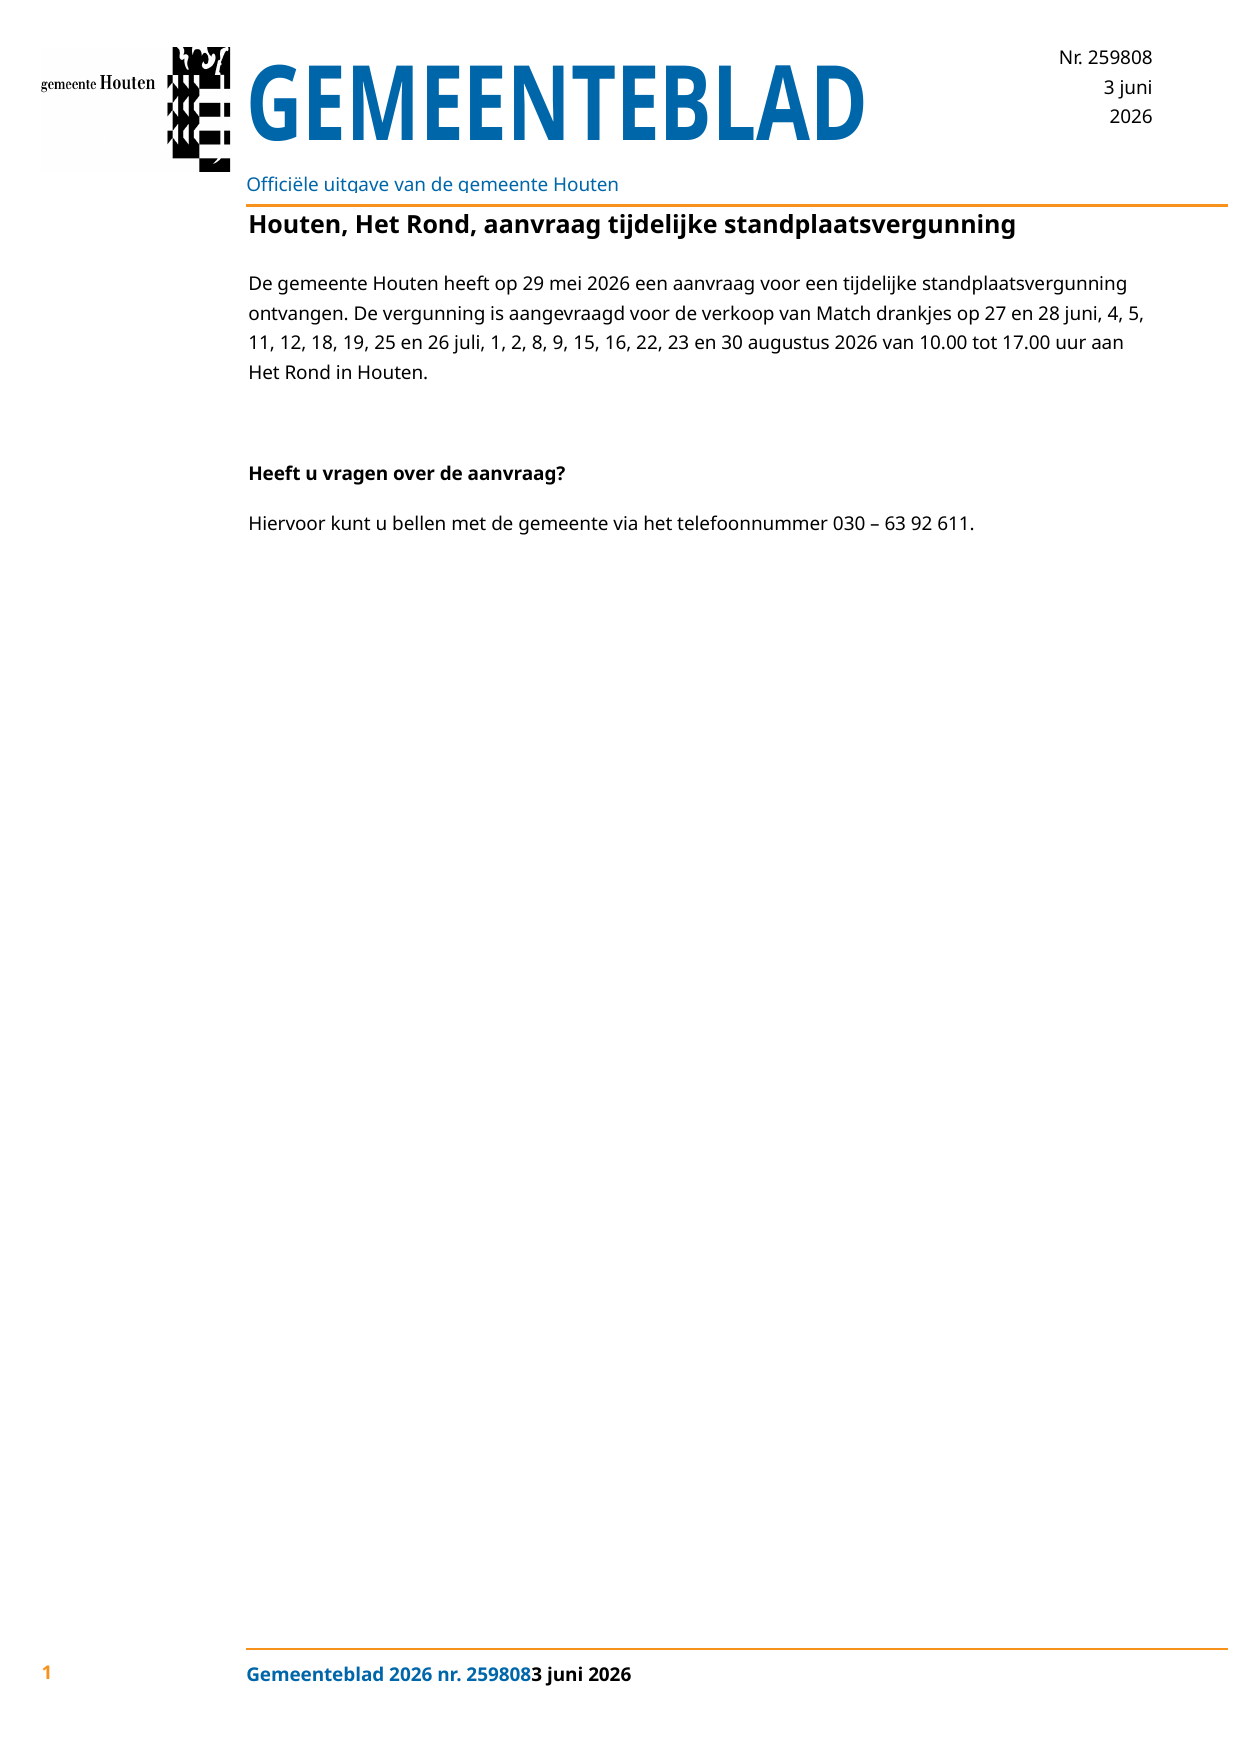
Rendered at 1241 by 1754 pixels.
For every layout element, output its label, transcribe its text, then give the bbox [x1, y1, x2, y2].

text De gemeente Houten heeft op 29 mei 2026 een aanvraag voor een tijdelijke standplaatsvergunning ontvangen. De vergunning is aangevraagd voor de verkoop van Match drankjes op 27 en 28 juni, 4, 5, 11, 12, 18, 19, 25 en 26 juli, 1, 2, 8, 9, 15, 16, 22, 23 en 30 augustus 2026 van 10.00 tot 17.00 uur aan Het Rond in Houten. [248, 270, 1152, 385]
picture [41, 47, 231, 172]
text Houten, Het Rond, aanvraag tijdelijke standplaatsvergunning [248, 207, 1152, 241]
text Hiervoor kunt u bellen met de gemeente via het telefoonnummer 030 – 63 92 611. [248, 510, 1152, 536]
text Heeft u vragen over de aanvraag? [248, 460, 1152, 486]
